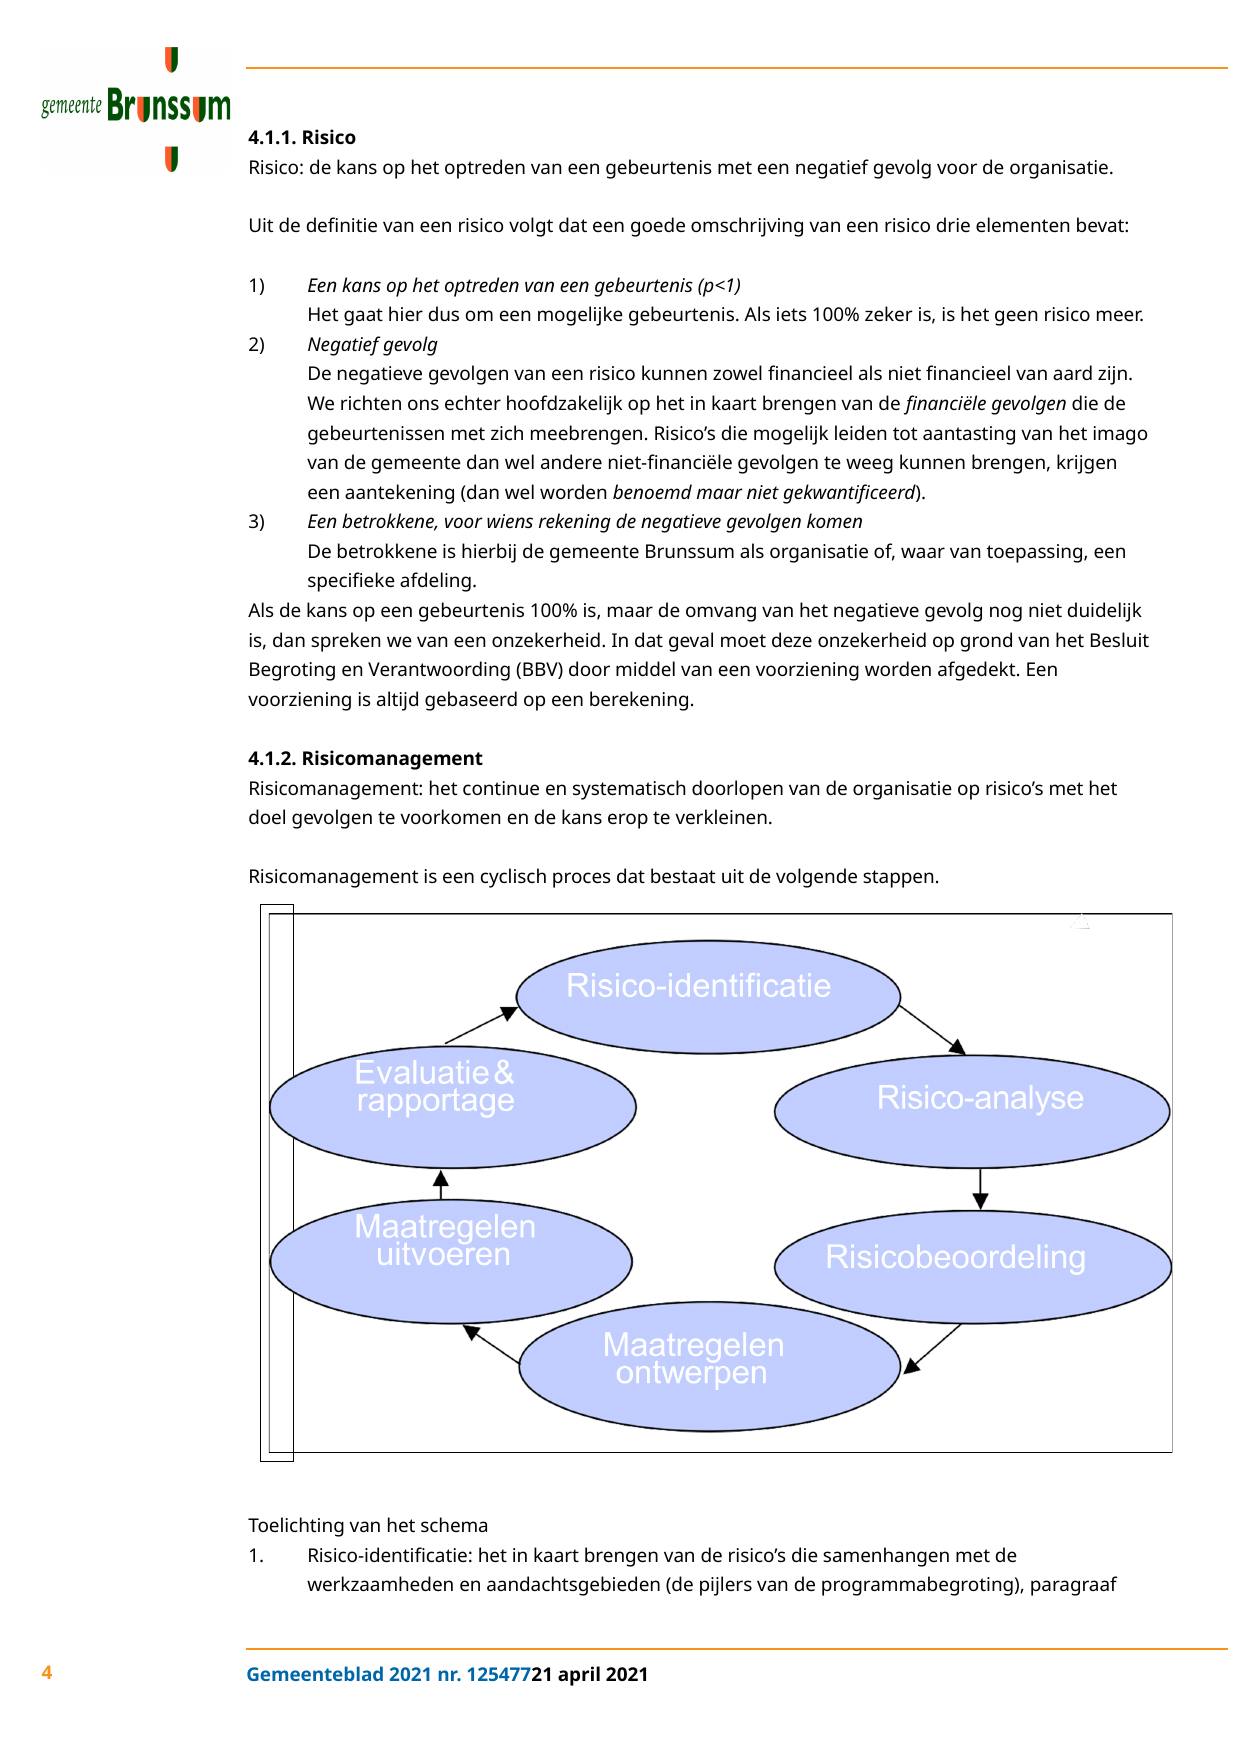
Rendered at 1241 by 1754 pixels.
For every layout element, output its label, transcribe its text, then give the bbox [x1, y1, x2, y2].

text Risicomanagement is een cyclisch proces dat bestaat uit de volgende stappen. [248, 863, 1152, 889]
picture [41, 47, 231, 172]
text Toelichting van het schema [248, 1512, 1152, 1538]
text Uit de definitie van een risico volgt dat een goede omschrijving van een risico drie elementen bevat: [248, 213, 1152, 238]
list De negatieve gevolgen van een risico kunnen zowel financieel als niet financieel van aard zijn. We richten ons echter hoofdzakelijk op het in kaart brengen van de financiële gevolgen die de gebeurtenissen met zich meebrengen. Risico’s die mogelijk leiden tot aantasting van het imago van de gemeente dan wel andere niet-financiële gevolgen te weeg kunnen brengen, krijgen een aantekening (dan wel worden benoemd maar niet gekwantificeerd). [248, 361, 1152, 504]
picture [268, 913, 1173, 1453]
text Als de kans op een gebeurtenis 100% is, maar de omvang van het negatieve gevolg nog niet duidelijk is, dan spreken we van een onzekerheid. In dat geval moet deze onzekerheid op grond van het Besluit Begroting en Verantwoording (BBV) door middel van een voorziening worden afgedekt. Een voorziening is altijd gebaseerd op een berekening. [248, 597, 1152, 712]
list Het gaat hier dus om een mogelijke gebeurtenis. Als iets 100% zeker is, is het geen risico meer. [248, 301, 1152, 327]
list Negatief gevolg [248, 331, 1152, 357]
table_header Risico: de kans op het optreden van een gebeurtenis met een negatief gevolg voor de organisatie. [248, 154, 1152, 180]
text 4.1.1. Risico [248, 124, 1152, 150]
list Een betrokkene, voor wiens rekening de negatieve gevolgen komen [248, 508, 1152, 534]
table_header Risicomanagement: het continue en systematisch doorlopen van de organisatie op risico’s met het doel gevolgen te voorkomen en de kans erop te verkleinen. [248, 775, 1152, 830]
list Risico-identificatie: het in kaart brengen van de risico’s die samenhangen met de werkzaamheden en aandachtsgebieden (de pijlers van de programmabegroting), paragraaf [248, 1542, 1152, 1597]
list Een kans op het optreden van een gebeurtenis (p<1) [248, 272, 1152, 297]
list De betrokkene is hierbij de gemeente Brunssum als organisatie of, waar van toepassing, een specifieke afdeling. [248, 538, 1152, 593]
text 4.1.2. Risicomanagement [248, 745, 1152, 771]
